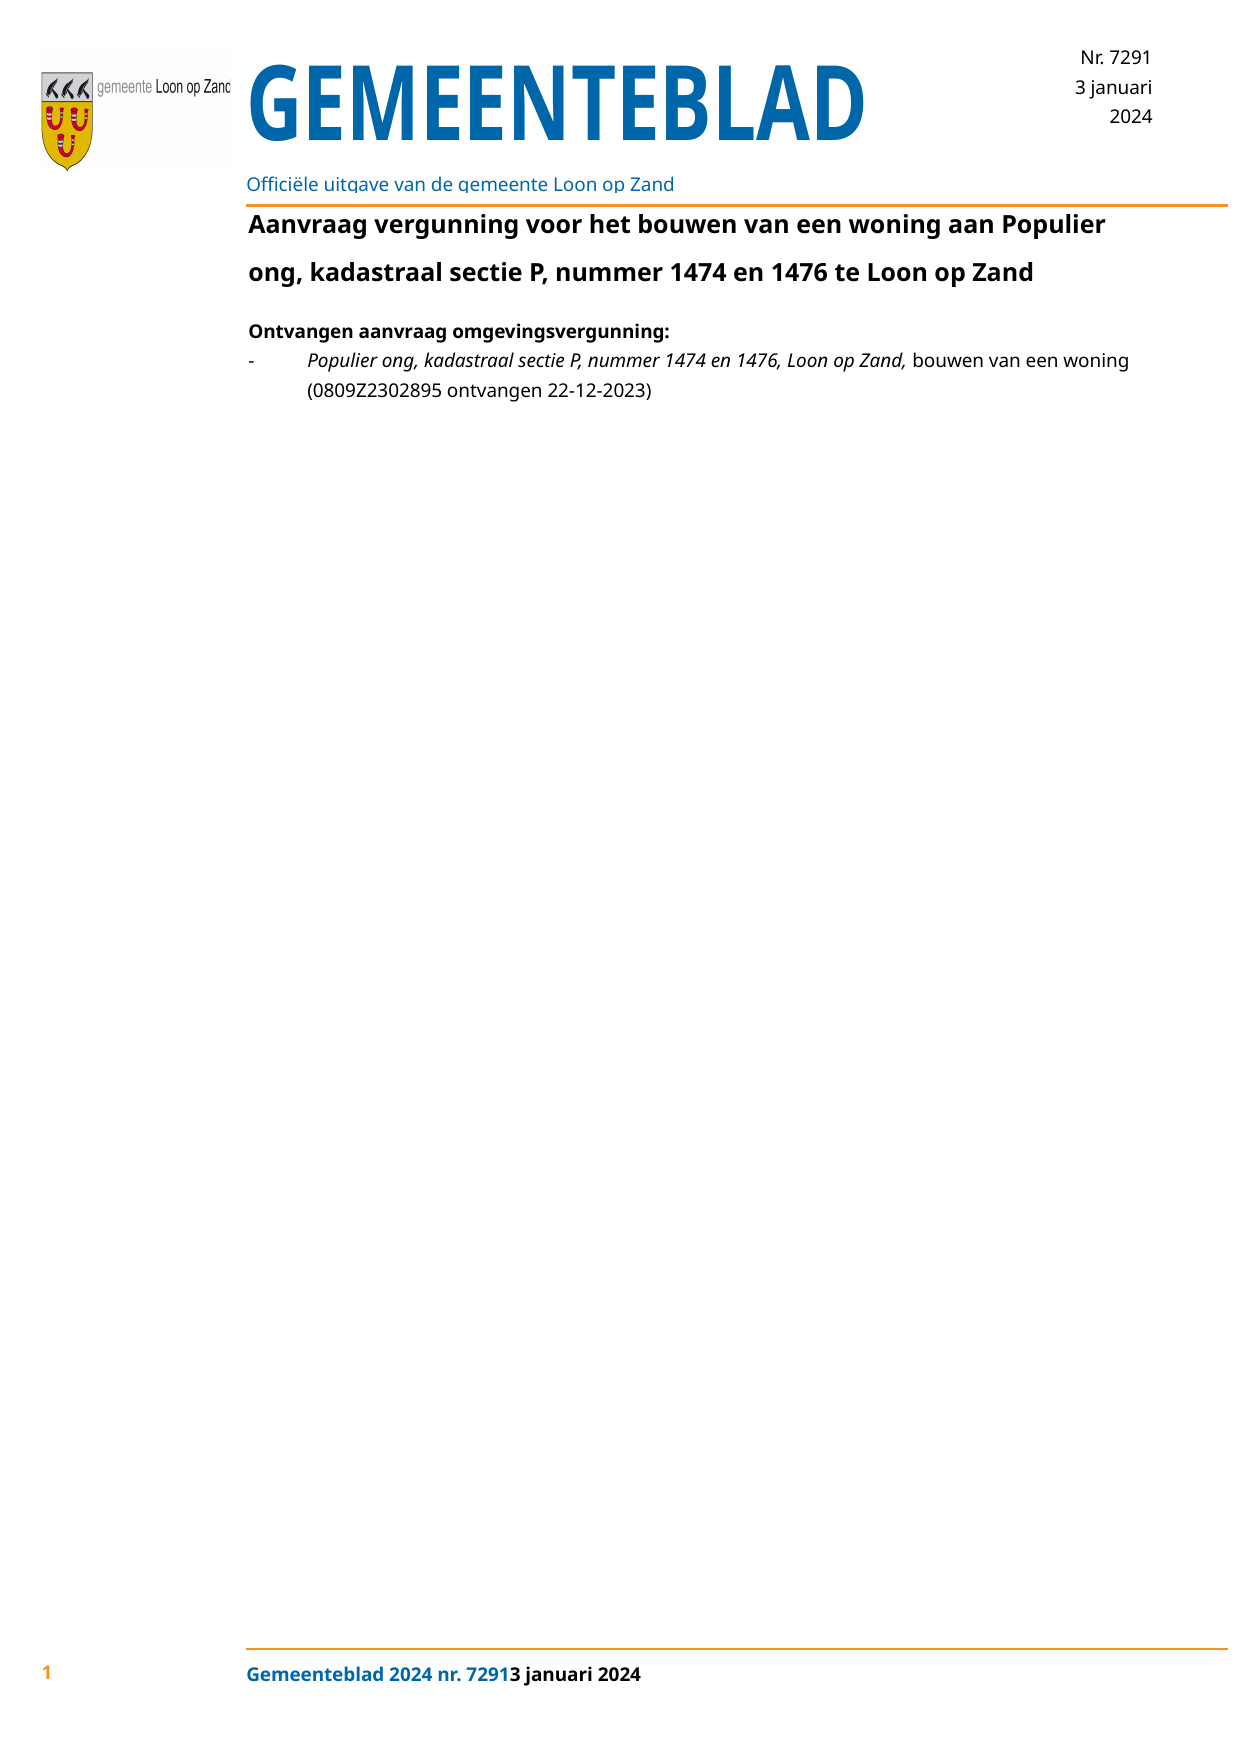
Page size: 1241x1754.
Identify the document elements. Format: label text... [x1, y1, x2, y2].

text Ontvangen aanvraag omgevingsvergunning: [248, 318, 1152, 344]
list Populier ong, kadastraal sectie P, nummer 1474 en 1476, Loon op Zand, bouwen van een woning (0809Z2302895 ontvangen 22-12-2023) [248, 347, 1152, 403]
text Aanvraag vergunning voor het bouwen van een woning aan Populier ong, kadastraal sectie P, nummer 1474 en 1476 te Loon op Zand [248, 207, 1152, 288]
picture [41, 47, 231, 172]
